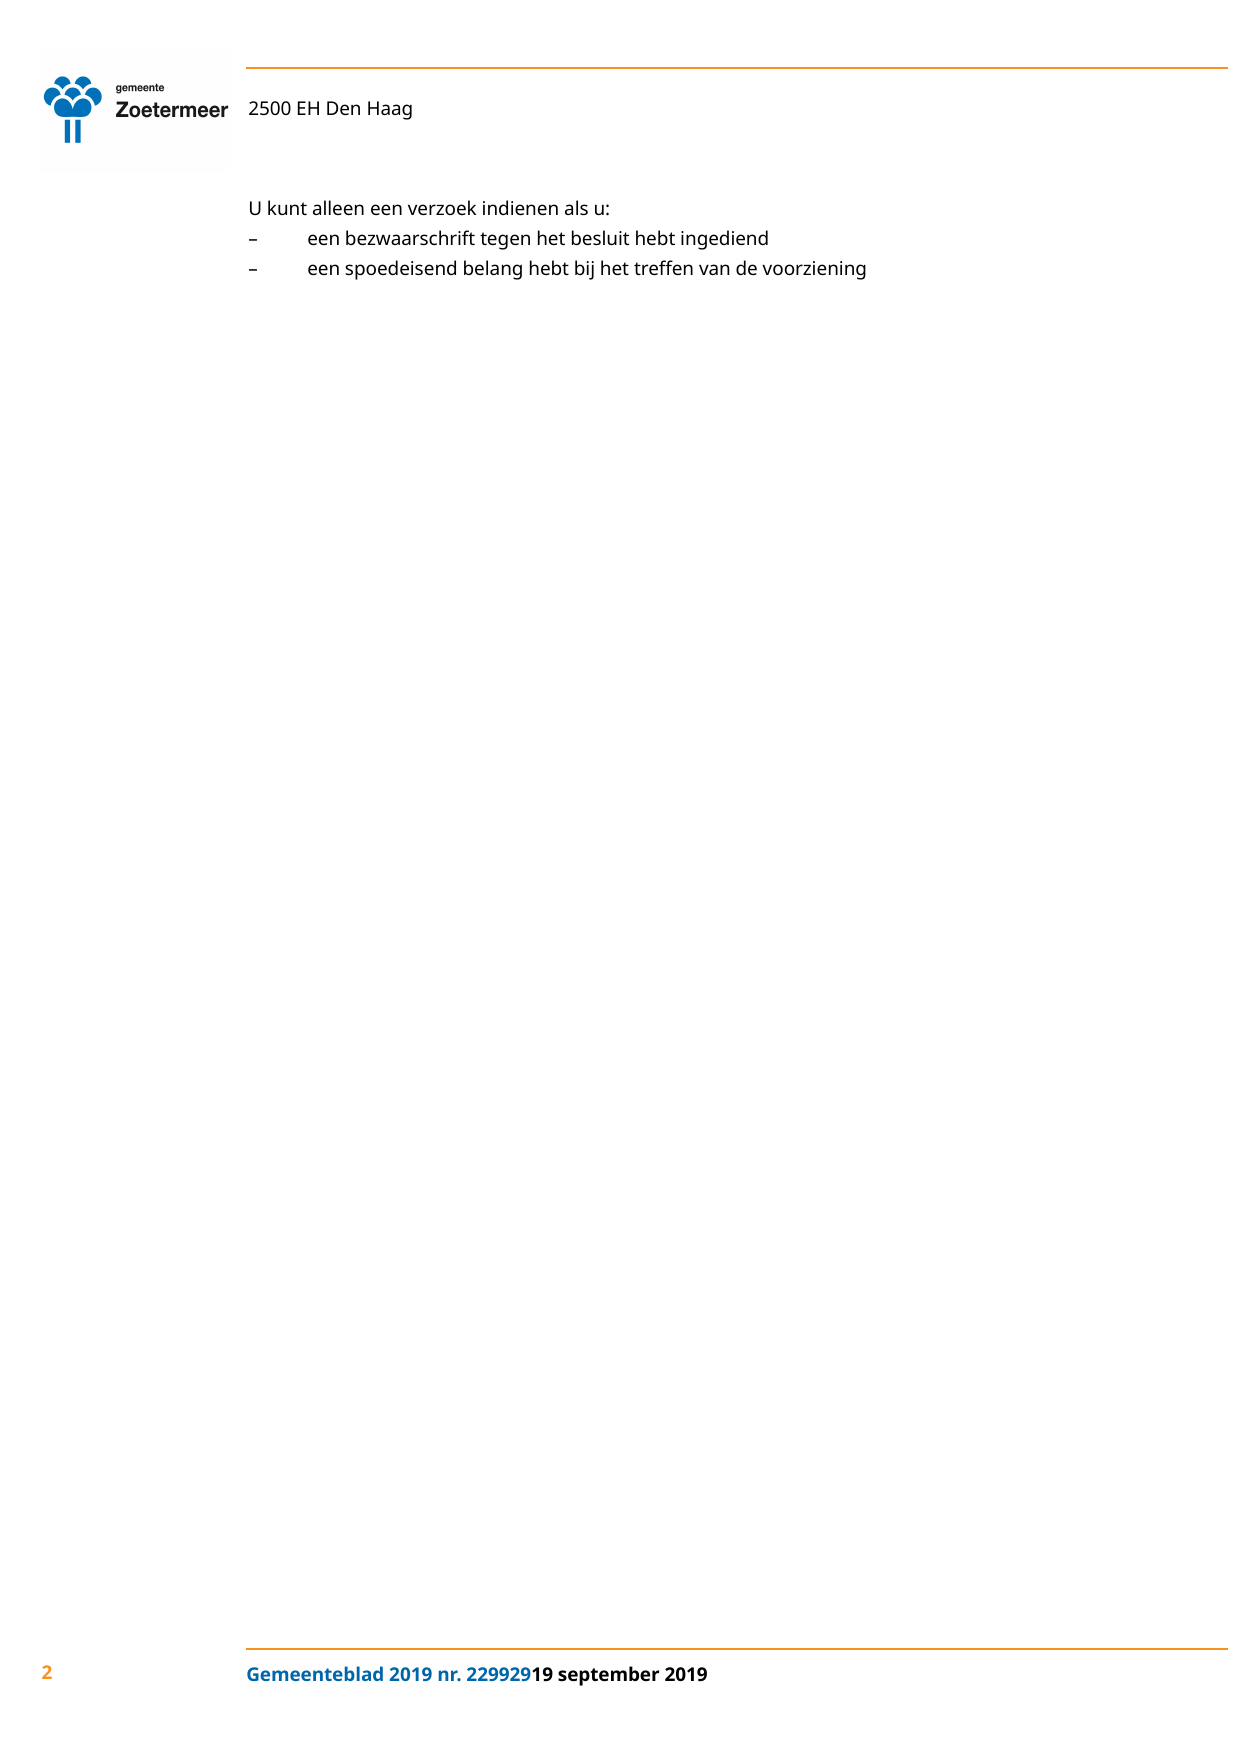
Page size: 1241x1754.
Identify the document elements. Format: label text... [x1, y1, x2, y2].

list een bezwaarschrift tegen het besluit hebt ingediend [248, 225, 1152, 251]
picture [41, 47, 231, 172]
text 2500 EH Den Haag [248, 95, 1152, 121]
list een spoedeisend belang hebt bij het treffen van de voorziening [248, 255, 1152, 281]
text U kunt alleen een verzoek indienen als u: [248, 196, 1152, 221]
